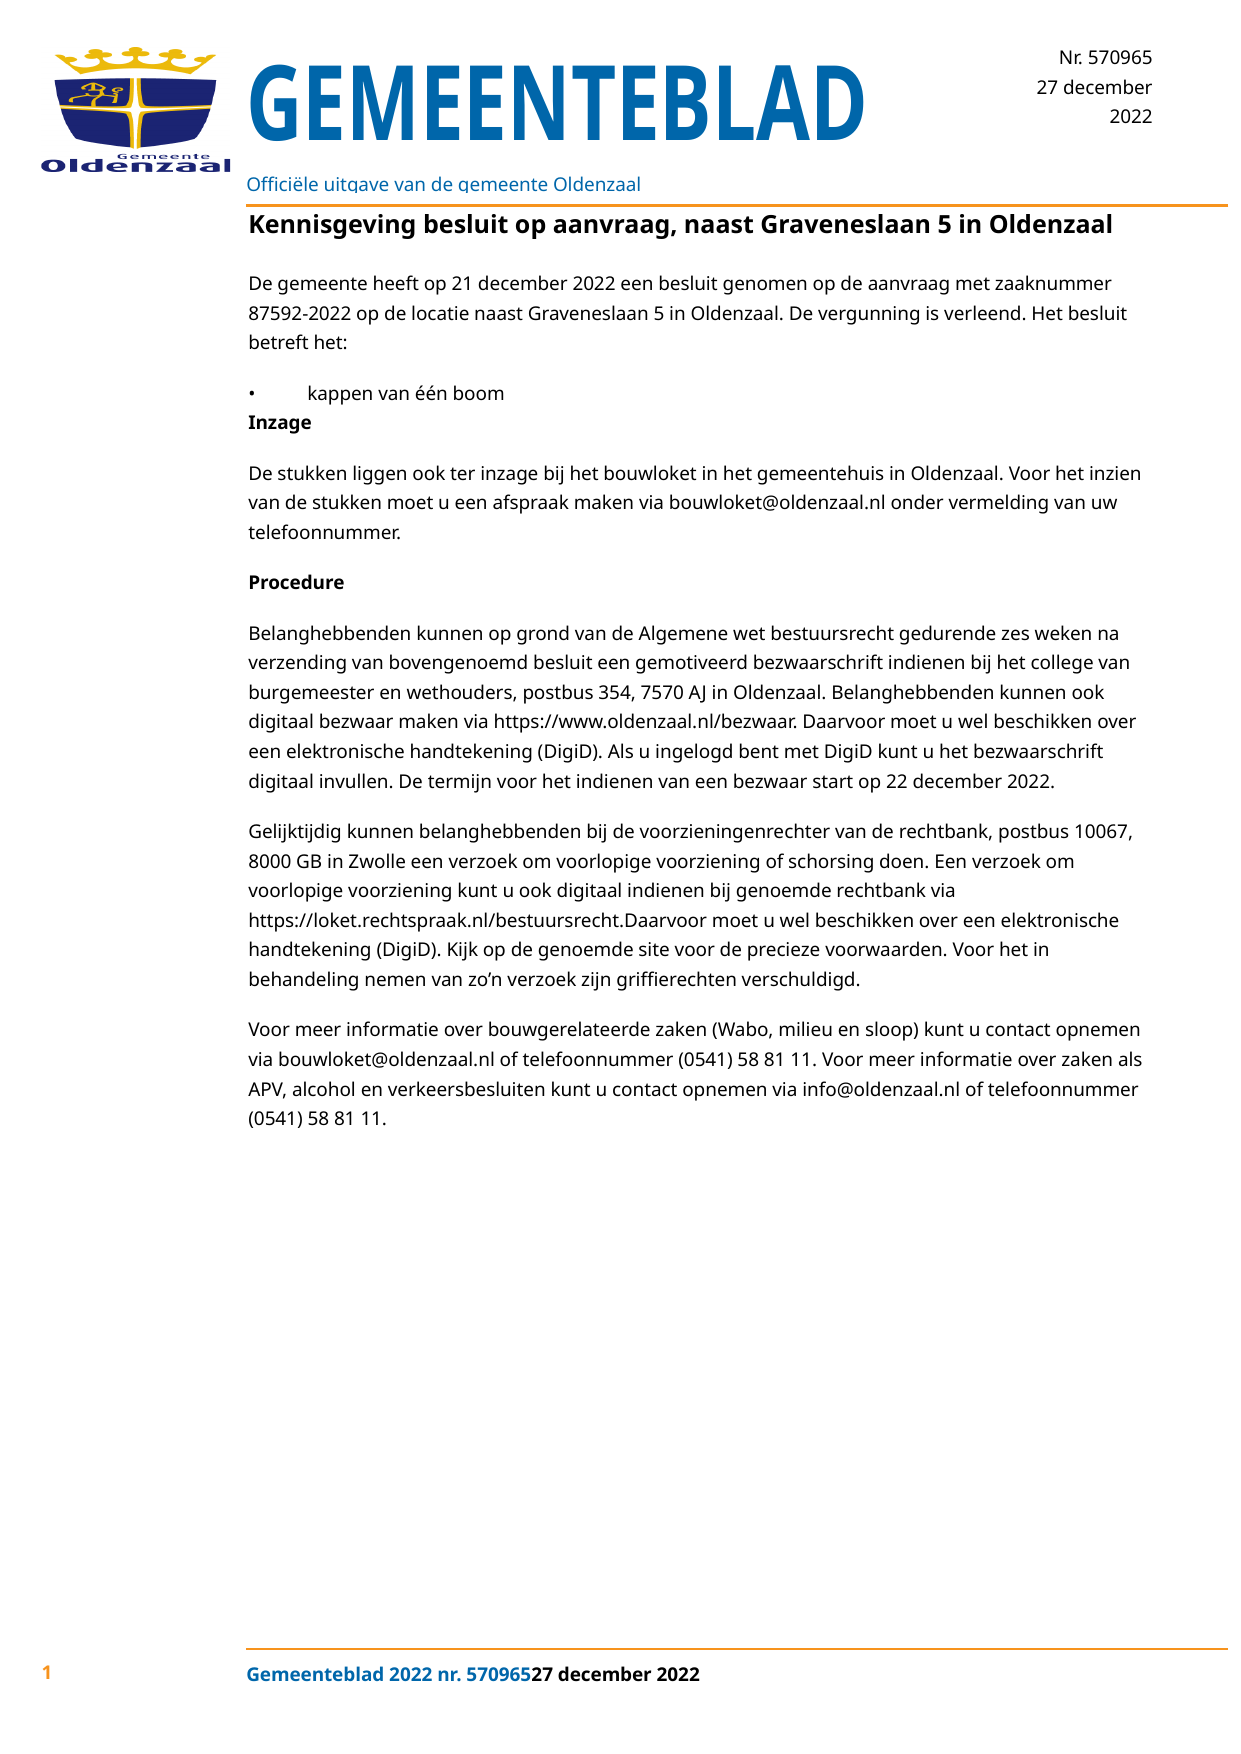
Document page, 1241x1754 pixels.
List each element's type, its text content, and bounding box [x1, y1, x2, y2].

text De gemeente heeft op 21 december 2022 een besluit genomen op de aanvraag met zaaknummer 87592-2022 op de locatie naast Graveneslaan 5 in Oldenzaal. De vergunning is verleend. Het besluit betreft het: [248, 270, 1152, 355]
text Kennisgeving besluit op aanvraag, naast Graveneslaan 5 in Oldenzaal [248, 207, 1152, 241]
picture [41, 47, 231, 172]
list kappen van één boom [248, 380, 1152, 406]
text Voor meer informatie over bouwgerelateerde zaken (Wabo, milieu en sloop) kunt u contact opnemen via bouwloket@oldenzaal.nl of telefoonnummer (0541) 58 81 11. Voor meer informatie over zaken als APV, alcohol en verkeersbesluiten kunt u contact opnemen via info@oldenzaal.nl of telefoonnummer (0541) 58 81 11. [248, 1017, 1152, 1131]
text Inzage [248, 409, 1152, 435]
text De stukken liggen ook ter inzage bij het bouwloket in het gemeentehuis in Oldenzaal. Voor het inzien van de stukken moet u een afspraak maken via bouwloket@oldenzaal.nl onder vermelding van uw telefoonnummer. [248, 460, 1152, 545]
text Procedure [248, 569, 1152, 595]
text Gelijktijdig kunnen belanghebbenden bij de voorzieningenrechter van de rechtbank, postbus 10067, 8000 GB in Zwolle een verzoek om voorlopige voorziening of schorsing doen. Een verzoek om voorlopige voorziening kunt u ook digitaal indienen bij genoemde rechtbank via https://loket.rechtspraak.nl/bestuursrecht.Daarvoor moet u wel beschikken over een elektronische handtekening (DigiD). Kijk op de genoemde site voor de precieze voorwaarden. Voor het in behandeling nemen van zo’n verzoek zijn griffierechten verschuldigd. [248, 818, 1152, 992]
text Belanghebbenden kunnen op grond van de Algemene wet bestuursrecht gedurende zes weken na verzending van bovengenoemd besluit een gemotiveerd bezwaarschrift indienen bij het college van burgemeester en wethouders, postbus 354, 7570 AJ in Oldenzaal. Belanghebbenden kunnen ook digitaal bezwaar maken via https://www.oldenzaal.nl/bezwaar. Daarvoor moet u wel beschikken over een elektronische handtekening (DigiD). Als u ingelogd bent met DigiD kunt u het bezwaarschrift digitaal invullen. De termijn voor het indienen van een bezwaar start op 22 december 2022. [248, 620, 1152, 793]
